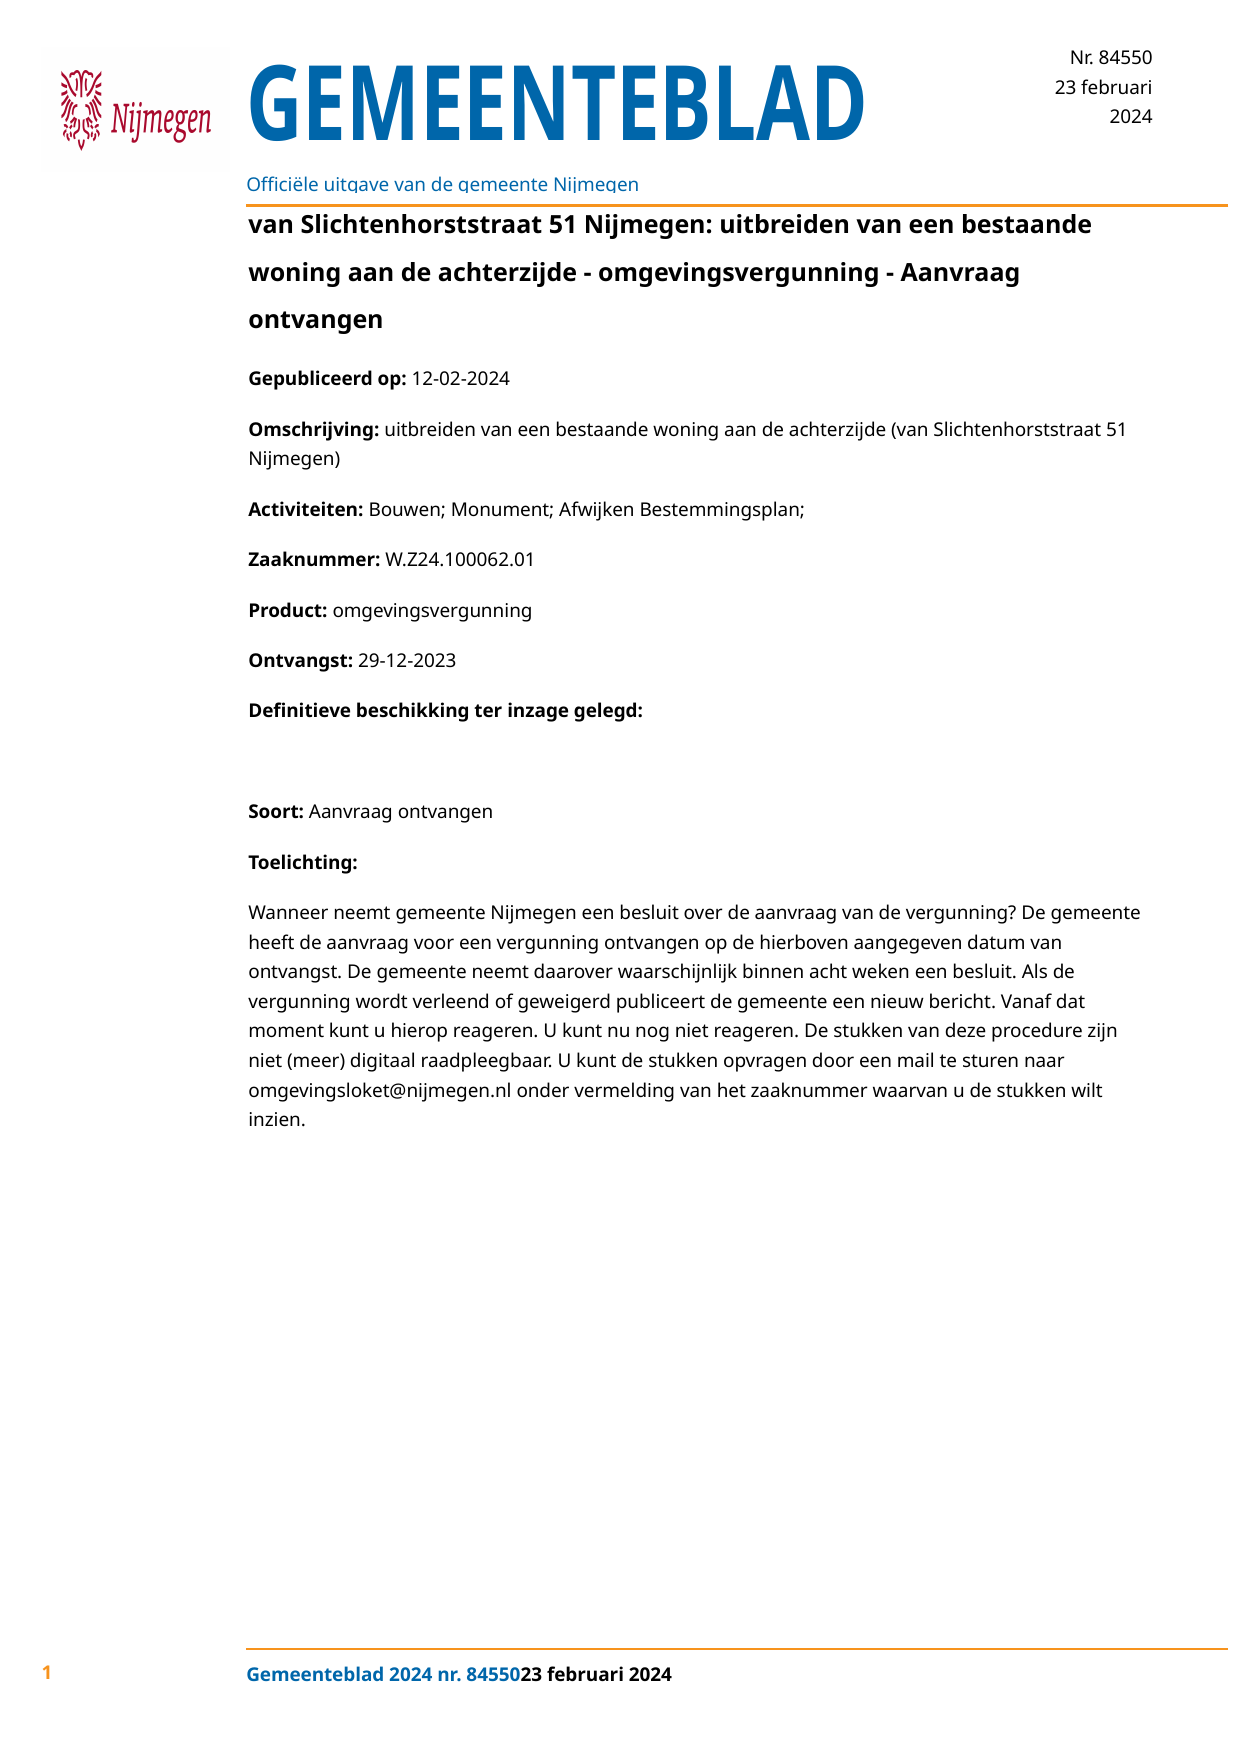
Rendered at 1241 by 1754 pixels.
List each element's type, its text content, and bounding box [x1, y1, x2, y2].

text Toelichting: [248, 849, 1152, 874]
text Omschrijving: uitbreiden van een bestaande woning aan de achterzijde (van Slichtenhorststraat 51 Nijmegen) [248, 416, 1152, 471]
text Activiteiten: Bouwen; Monument; Afwijken Bestemmingsplan; [248, 496, 1152, 522]
text Product: omgevingsvergunning [248, 597, 1152, 622]
text Wanneer neemt gemeente Nijmegen een besluit over de aanvraag van de vergunning? De gemeente heeft de aanvraag voor een vergunning ontvangen op de hierboven aangegeven datum van ontvangst. De gemeente neemt daarover waarschijnlijk binnen acht weken een besluit. Als de vergunning wordt verleend of geweigerd publiceert de gemeente een nieuw bericht. Vanaf dat moment kunt u hierop reageren. U kunt nu nog niet reageren. De stukken van deze procedure zijn niet (meer) digitaal raadpleegbaar. U kunt de stukken opvragen door een mail te sturen naar omgevingsloket@nijmegen.nl onder vermelding van het zaaknummer waarvan u de stukken wilt inzien. [248, 899, 1152, 1132]
text Ontvangst: 29-12-2023 [248, 647, 1152, 673]
text Gepubliceerd op: 12-02-2024 [248, 366, 1152, 391]
picture [41, 47, 231, 172]
text Definitieve beschikking ter inzage gelegd: [248, 698, 1152, 723]
text Soort: Aanvraag ontvangen [248, 798, 1152, 824]
text van Slichtenhorststraat 51 Nijmegen: uitbreiden van een bestaande woning aan de achterzijde - omgevingsvergunning - Aanvraag ontvangen [248, 207, 1152, 336]
text Zaaknummer: W.Z24.100062.01 [248, 546, 1152, 572]
